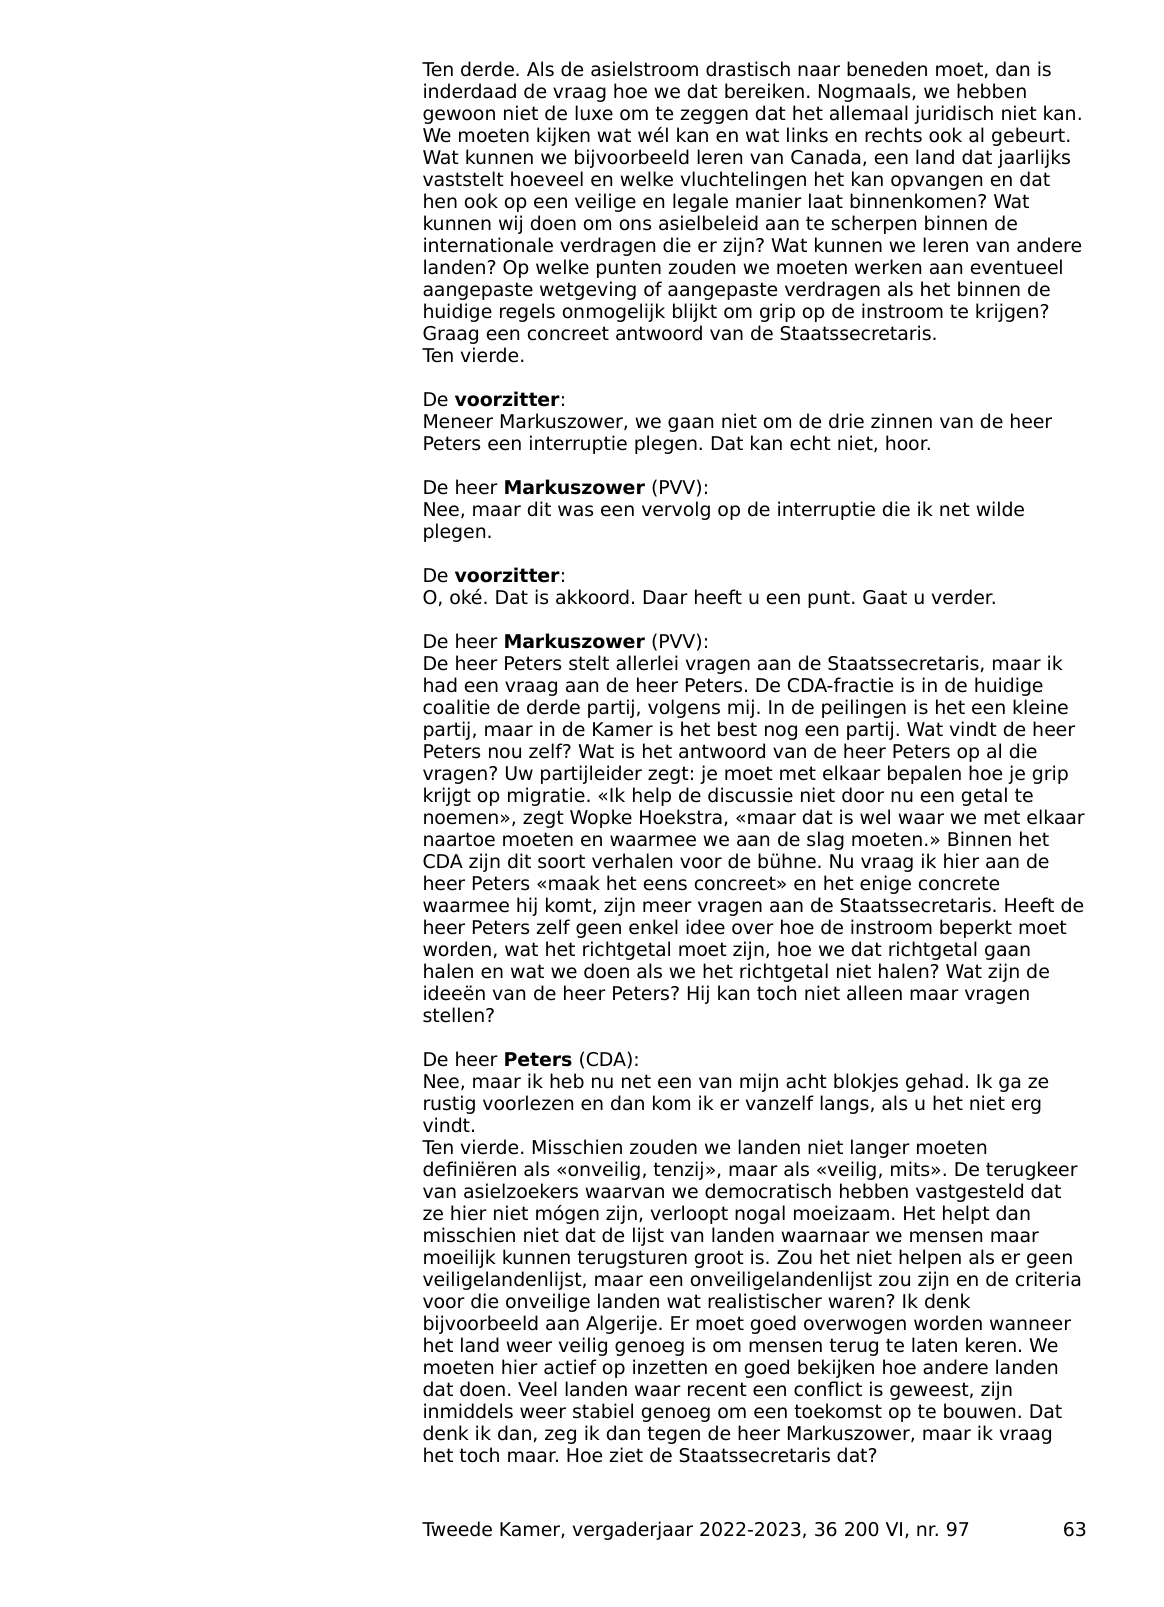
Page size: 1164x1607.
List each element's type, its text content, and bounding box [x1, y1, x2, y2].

text Ten vierde. [422, 345, 1087, 367]
text De heer Peters stelt allerlei vragen aan de Staatssecretaris, maar ik had een vraag aan de heer Peters. De CDA-fractie is in de huidige coalitie de derde partij, volgens mij. In de peilingen is het een kleine partij, maar in de Kamer is het best nog een partij. Wat vindt de heer Peters nou zelf? Wat is het antwoord van de heer Peters op al die vragen? Uw partijleider zegt: je moet met elkaar bepalen hoe je grip krijgt op migratie. «Ik help de discussie niet door nu een getal te noemen», zegt Wopke Hoekstra, «maar dat is wel waar we met elkaar naartoe moeten en waarmee we aan de slag moeten.» Binnen het CDA zijn dit soort verhalen voor de bühne. Nu vraag ik hier aan de heer Peters «maak het eens concreet» en het enige concrete waarmee hij komt, zijn meer vragen aan de Staatssecretaris. Heeft de heer Peters zelf geen enkel idee over hoe de instroom beperkt moet worden, wat het richtgetal moet zijn, hoe we dat richtgetal gaan halen en wat we doen als we het richtgetal niet halen? Wat zijn de ideeën van de heer Peters? Hij kan toch niet alleen maar vragen stellen? [422, 653, 1087, 1027]
text De voorzitter: [422, 389, 1087, 411]
text De heer Markuszower (PVV): [422, 477, 1087, 499]
text Ten derde. Als de asielstroom drastisch naar beneden moet, dan is inderdaad de vraag hoe we dat bereiken. Nogmaals, we hebben gewoon niet de luxe om te zeggen dat het allemaal juridisch niet kan. We moeten kijken wat wél kan en wat links en rechts ook al gebeurt. Wat kunnen we bijvoorbeeld leren van Canada, een land dat jaarlijks vaststelt hoeveel en welke vluchtelingen het kan opvangen en dat hen ook op een veilige en legale manier laat binnenkomen? Wat kunnen wij doen om ons asielbeleid aan te scherpen binnen de internationale verdragen die er zijn? Wat kunnen we leren van andere landen? Op welke punten zouden we moeten werken aan eventueel aangepaste wetgeving of aangepaste verdragen als het binnen de huidige regels onmogelijk blijkt om grip op de instroom te krijgen? Graag een concreet antwoord van de Staatssecretaris. [422, 59, 1087, 345]
text De voorzitter: [422, 565, 1087, 587]
text Meneer Markuszower, we gaan niet om de drie zinnen van de heer Peters een interruptie plegen. Dat kan echt niet, hoor. [422, 411, 1087, 455]
text De heer Peters (CDA): [422, 1049, 1087, 1071]
text Nee, maar dit was een vervolg op de interruptie die ik net wilde plegen. [422, 499, 1087, 543]
text Nee, maar ik heb nu net een van mijn acht blokjes gehad. Ik ga ze rustig voorlezen en dan kom ik er vanzelf langs, als u het niet erg vindt. [422, 1071, 1087, 1137]
text O, oké. Dat is akkoord. Daar heeft u een punt. Gaat u verder. [422, 587, 1087, 609]
text Ten vierde. Misschien zouden we landen niet langer moeten definiëren als «onveilig, tenzij», maar als «veilig, mits». De terugkeer van asielzoekers waarvan we democratisch hebben vastgesteld dat ze hier niet mógen zijn, verloopt nogal moeizaam. Het helpt dan misschien niet dat de lijst van landen waarnaar we mensen maar moeilijk kunnen terugsturen groot is. Zou het niet helpen als er geen veiligelandenlijst, maar een onveiligelandenlijst zou zijn en de criteria voor die onveilige landen wat realistischer waren? Ik denk bijvoorbeeld aan Algerije. Er moet goed overwogen worden wanneer het land weer veilig genoeg is om mensen terug te laten keren. We moeten hier actief op inzetten en goed bekijken hoe andere landen dat doen. Veel landen waar recent een conflict is geweest, zijn inmiddels weer stabiel genoeg om een toekomst op te bouwen. Dat denk ik dan, zeg ik dan tegen de heer Markuszower, maar ik vraag het toch maar. Hoe ziet de Staatssecretaris dat? [422, 1137, 1087, 1467]
text De heer Markuszower (PVV): [422, 631, 1087, 653]
